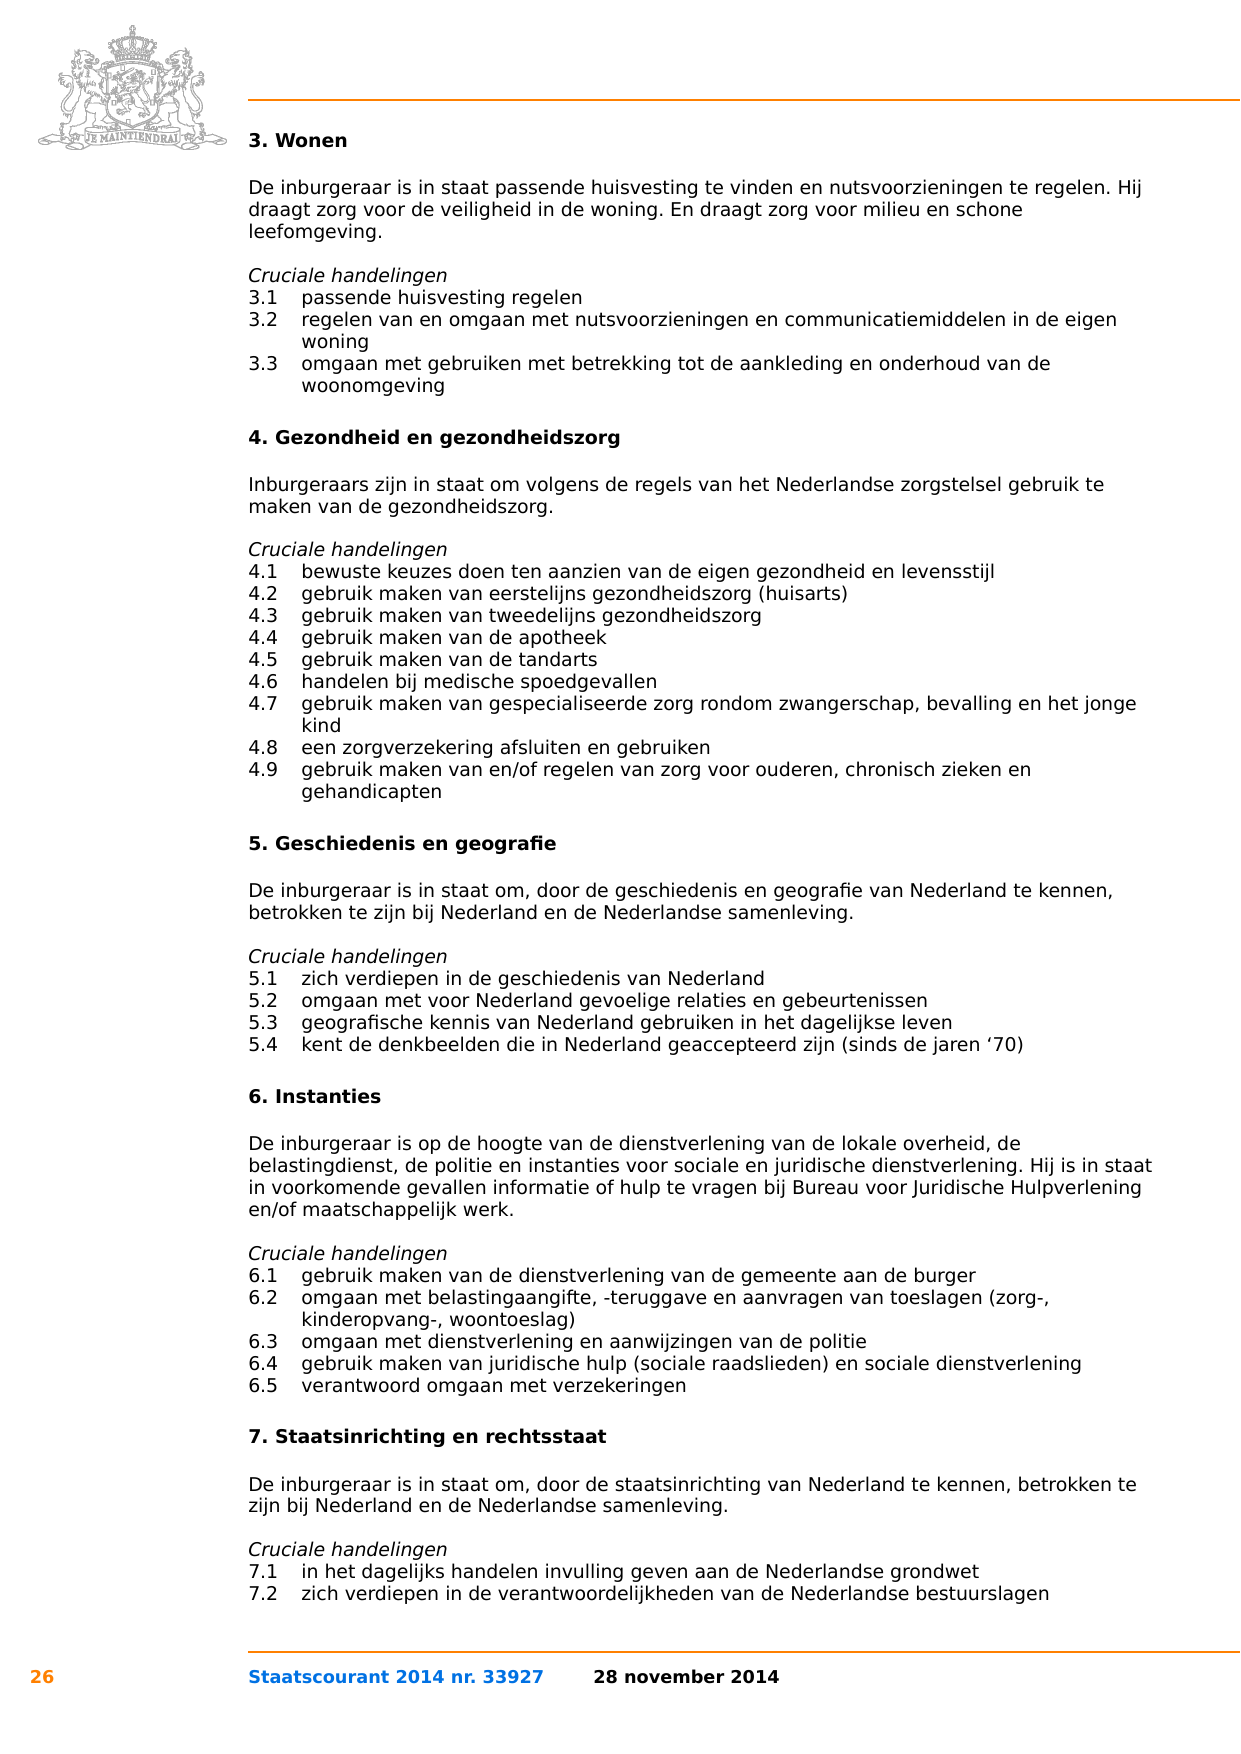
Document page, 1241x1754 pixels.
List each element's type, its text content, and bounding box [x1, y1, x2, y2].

text 4.1 bewuste keuzes doen ten aanzien van de eigen gezondheid en levensstijl [248, 561, 1163, 583]
text 4.9 gebruik maken van en/of regelen van zorg voor ouderen, chronisch zieken en gehandicapten [248, 759, 1163, 803]
text 4.6 handelen bij medische spoedgevallen [248, 671, 1163, 693]
text 4.3 gebruik maken van tweedelijns gezondheidszorg [248, 605, 1163, 627]
text De inburgeraar is in staat passende huisvesting te vinden en nutsvoorzieningen te regelen. Hij draagt zorg voor de veiligheid in de woning. En draagt zorg voor milieu en schone leefomgeving. [248, 177, 1163, 243]
subtitle Cruciale handelingen [248, 1539, 1163, 1561]
text 4.2 gebruik maken van eerstelijns gezondheidszorg (huisarts) [248, 583, 1163, 605]
text 4.8 een zorgverzekering afsluiten en gebruiken [248, 737, 1163, 759]
text 6.1 gebruik maken van de dienstverlening van de gemeente aan de burger [248, 1264, 1163, 1287]
text 5.2 omgaan met voor Nederland gevoelige relaties en gebeurtenissen [248, 990, 1163, 1012]
text Inburgeraars zijn in staat om volgens de regels van het Nederlandse zorgstelsel gebruik te maken van de gezondheidszorg. [248, 473, 1163, 517]
text 4.7 gebruik maken van gespecialiseerde zorg rondom zwangerschap, bevalling en het jonge kind [248, 693, 1163, 737]
text 6.2 omgaan met belastingaangifte, -teruggave en aanvragen van toeslagen (zorg-, kinderopvang-, woontoeslag) [248, 1287, 1163, 1331]
text De inburgeraar is op de hoogte van de dienstverlening van de lokale overheid, de belastingdienst, de politie en instanties voor sociale en juridische dienstverlening. Hij is in staat in voorkomende gevallen informatie of hulp te vragen bij Bureau voor Juridische Hulpverlening en/of maatschappelijk werk. [248, 1133, 1163, 1221]
text 6.5 verantwoord omgaan met verzekeringen [248, 1374, 1163, 1396]
text 7.2 zich verdiepen in de verantwoordelijkheden van de Nederlandse bestuurslagen [248, 1583, 1163, 1605]
subtitle Cruciale handelingen [248, 265, 1163, 287]
text 6.3 omgaan met dienstverlening en aanwijzingen van de politie [248, 1331, 1163, 1352]
subtitle 4. Gezondheid en gezondheidszorg [248, 427, 1163, 448]
text De inburgeraar is in staat om, door de geschiedenis en geografie van Nederland te kennen, betrokken te zijn bij Nederland en de Nederlandse samenleving. [248, 880, 1163, 924]
text 3.2 regelen van en omgaan met nutsvoorzieningen en communicatiemiddelen in de eigen woning [248, 309, 1163, 353]
subtitle Cruciale handelingen [248, 539, 1163, 561]
subtitle 3. Wonen [248, 130, 1163, 152]
text 5.4 kent de denkbeelden die in Nederland geaccepteerd zijn (sinds de jaren ‘70) [248, 1034, 1163, 1056]
subtitle Cruciale handelingen [248, 1243, 1163, 1264]
subtitle Cruciale handelingen [248, 946, 1163, 968]
text 4.4 gebruik maken van de apotheek [248, 627, 1163, 649]
text De inburgeraar is in staat om, door de staatsinrichting van Nederland te kennen, betrokken te zijn bij Nederland en de Nederlandse samenleving. [248, 1473, 1163, 1517]
subtitle 7. Staatsinrichting en rechtsstaat [248, 1426, 1163, 1448]
subtitle 5. Geschiedenis en geografie [248, 833, 1163, 855]
text 6.4 gebruik maken van juridische hulp (sociale raadslieden) en sociale dienstverlening [248, 1352, 1163, 1374]
picture [38, 25, 227, 150]
text 3.1 passende huisvesting regelen [248, 287, 1163, 309]
text 3.3 omgaan met gebruiken met betrekking tot de aankleding en onderhoud van de woonomgeving [248, 353, 1163, 397]
text 5.1 zich verdiepen in de geschiedenis van Nederland [248, 968, 1163, 990]
text 5.3 geografische kennis van Nederland gebruiken in het dagelijkse leven [248, 1012, 1163, 1034]
text 4.5 gebruik maken van de tandarts [248, 649, 1163, 671]
subtitle 6. Instanties [248, 1086, 1163, 1108]
text 7.1 in het dagelijks handelen invulling geven aan de Nederlandse grondwet [248, 1561, 1163, 1583]
